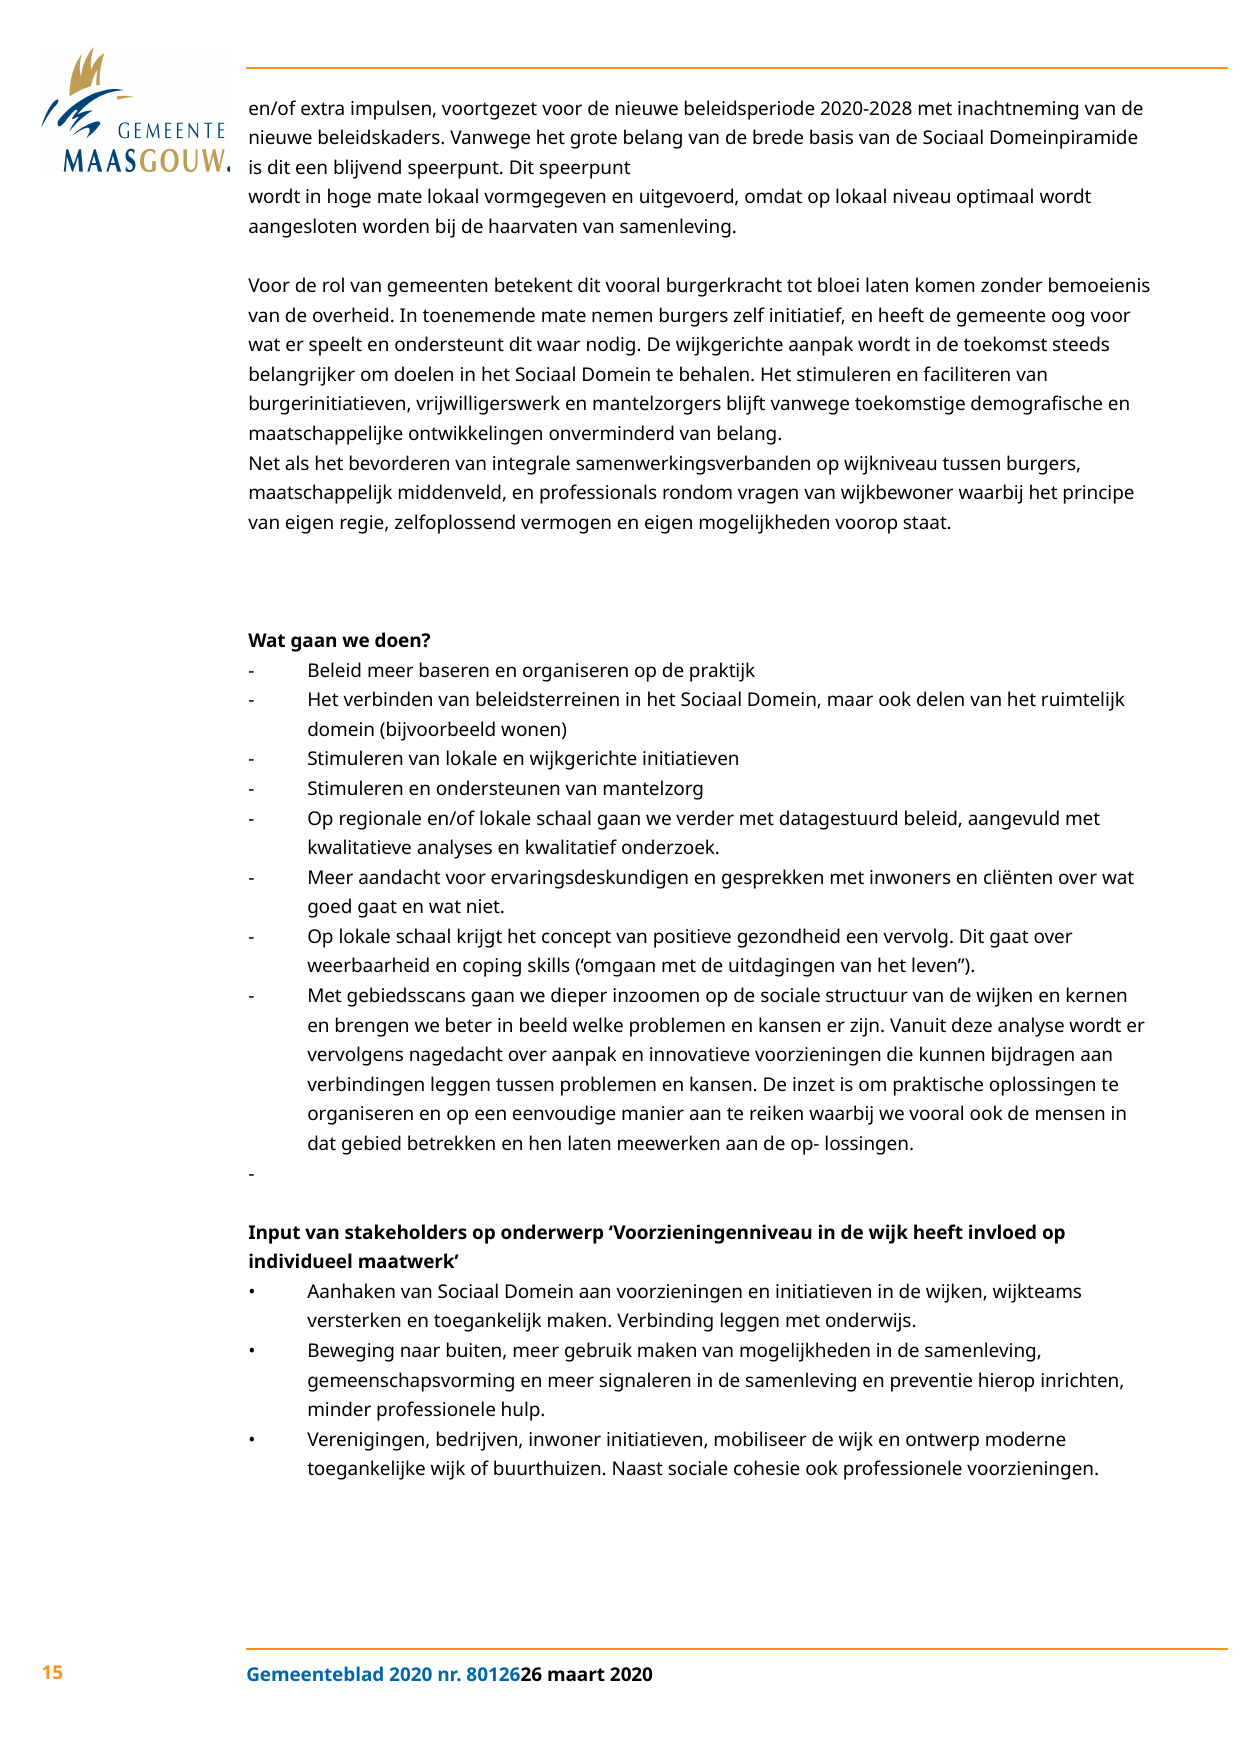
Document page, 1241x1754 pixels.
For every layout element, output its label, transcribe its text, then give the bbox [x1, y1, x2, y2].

list Aanhaken van Sociaal Domein aan voorzieningen en initiatieven in de wijken, wijkteams versterken en toegankelijk maken. Verbinding leggen met onderwijs. [248, 1278, 1152, 1333]
list Beleid meer baseren en organiseren op de praktijk [248, 657, 1152, 683]
text Input van stakeholders op onderwerp ‘Voorzieningenniveau in de wijk heeft invloed op individueel maatwerk’ [248, 1219, 1152, 1274]
text Voor de rol van gemeenten betekent dit vooral burgerkracht tot bloei laten komen zonder bemoeienis van de overheid. In toenemende mate nemen burgers zelf initiatief, en heeft de gemeente oog voor wat er speelt en ondersteunt dit waar nodig. De wijkgerichte aanpak wordt in de toekomst steeds belangrijker om doelen in het Sociaal Domein te behalen. Het stimuleren en faciliteren van burgerinitiatieven, vrijwilligerswerk en mantelzorgers blijft vanwege toekomstige demografische en maatschappelijke ontwikkelingen onverminderd van belang. [248, 272, 1152, 446]
text Wat gaan we doen? [248, 627, 1152, 653]
list Verenigingen, bedrijven, inwoner initiatieven, mobiliseer de wijk en ontwerp moderne toegankelijke wijk of buurthuizen. Naast sociale cohesie ook professionele voorzieningen. [248, 1426, 1152, 1481]
list Meer aandacht voor ervaringsdeskundigen en gesprekken met inwoners en cliënten over wat goed gaat en wat niet. [248, 864, 1152, 919]
list Op regionale en/of lokale schaal gaan we verder met datagestuurd beleid, aangevuld met kwalitatieve analyses en kwalitatief onderzoek. [248, 805, 1152, 860]
text en/of extra impulsen, voortgezet voor de nieuwe beleidsperiode 2020-2028 met inachtneming van de nieuwe beleidskaders. Vanwege het grote belang van de brede basis van de Sociaal Domeinpiramide is dit een blijvend speerpunt. Dit speerpunt [248, 95, 1152, 180]
text wordt in hoge mate lokaal vormgegeven en uitgevoerd, omdat op lokaal niveau optimaal wordt aangesloten worden bij de haarvaten van samenleving. [248, 183, 1152, 239]
text Net als het bevorderen van integrale samenwerkingsverbanden op wijkniveau tussen burgers, maatschappelijk middenveld, en professionals rondom vragen van wijkbewoner waarbij het principe van eigen regie, zelfoplossend vermogen en eigen mogelijkheden voorop staat. [248, 450, 1152, 535]
list Op lokale schaal krijgt het concept van positieve gezondheid een vervolg. Dit gaat over weerbaarheid en coping skills (‘omgaan met de uitdagingen van het leven”). [248, 923, 1152, 978]
list Stimuleren en ondersteunen van mantelzorg [248, 775, 1152, 801]
list Met gebiedsscans gaan we dieper inzoomen op de sociale structuur van de wijken en kernen en brengen we beter in beeld welke problemen en kansen er zijn. Vanuit deze analyse wordt er vervolgens nagedacht over aanpak en innovatieve voorzieningen die kunnen bijdragen aan verbindingen leggen tussen problemen en kansen. De inzet is om praktische oplossingen te organiseren en op een eenvoudige manier aan te reiken waarbij we vooral ook de mensen in dat gebied betrekken en hen laten meewerken aan de op- lossingen. [248, 982, 1152, 1156]
list Het verbinden van beleidsterreinen in het Sociaal Domein, maar ook delen van het ruimtelijk domein (bijvoorbeeld wonen) [248, 686, 1152, 742]
list Stimuleren van lokale en wijkgerichte initiatieven [248, 746, 1152, 771]
list Beweging naar buiten, meer gebruik maken van mogelijkheden in de samenleving, gemeenschapsvorming en meer signaleren in de samenleving en preventie hierop inrichten, minder professionele hulp. [248, 1337, 1152, 1422]
picture [41, 47, 231, 172]
